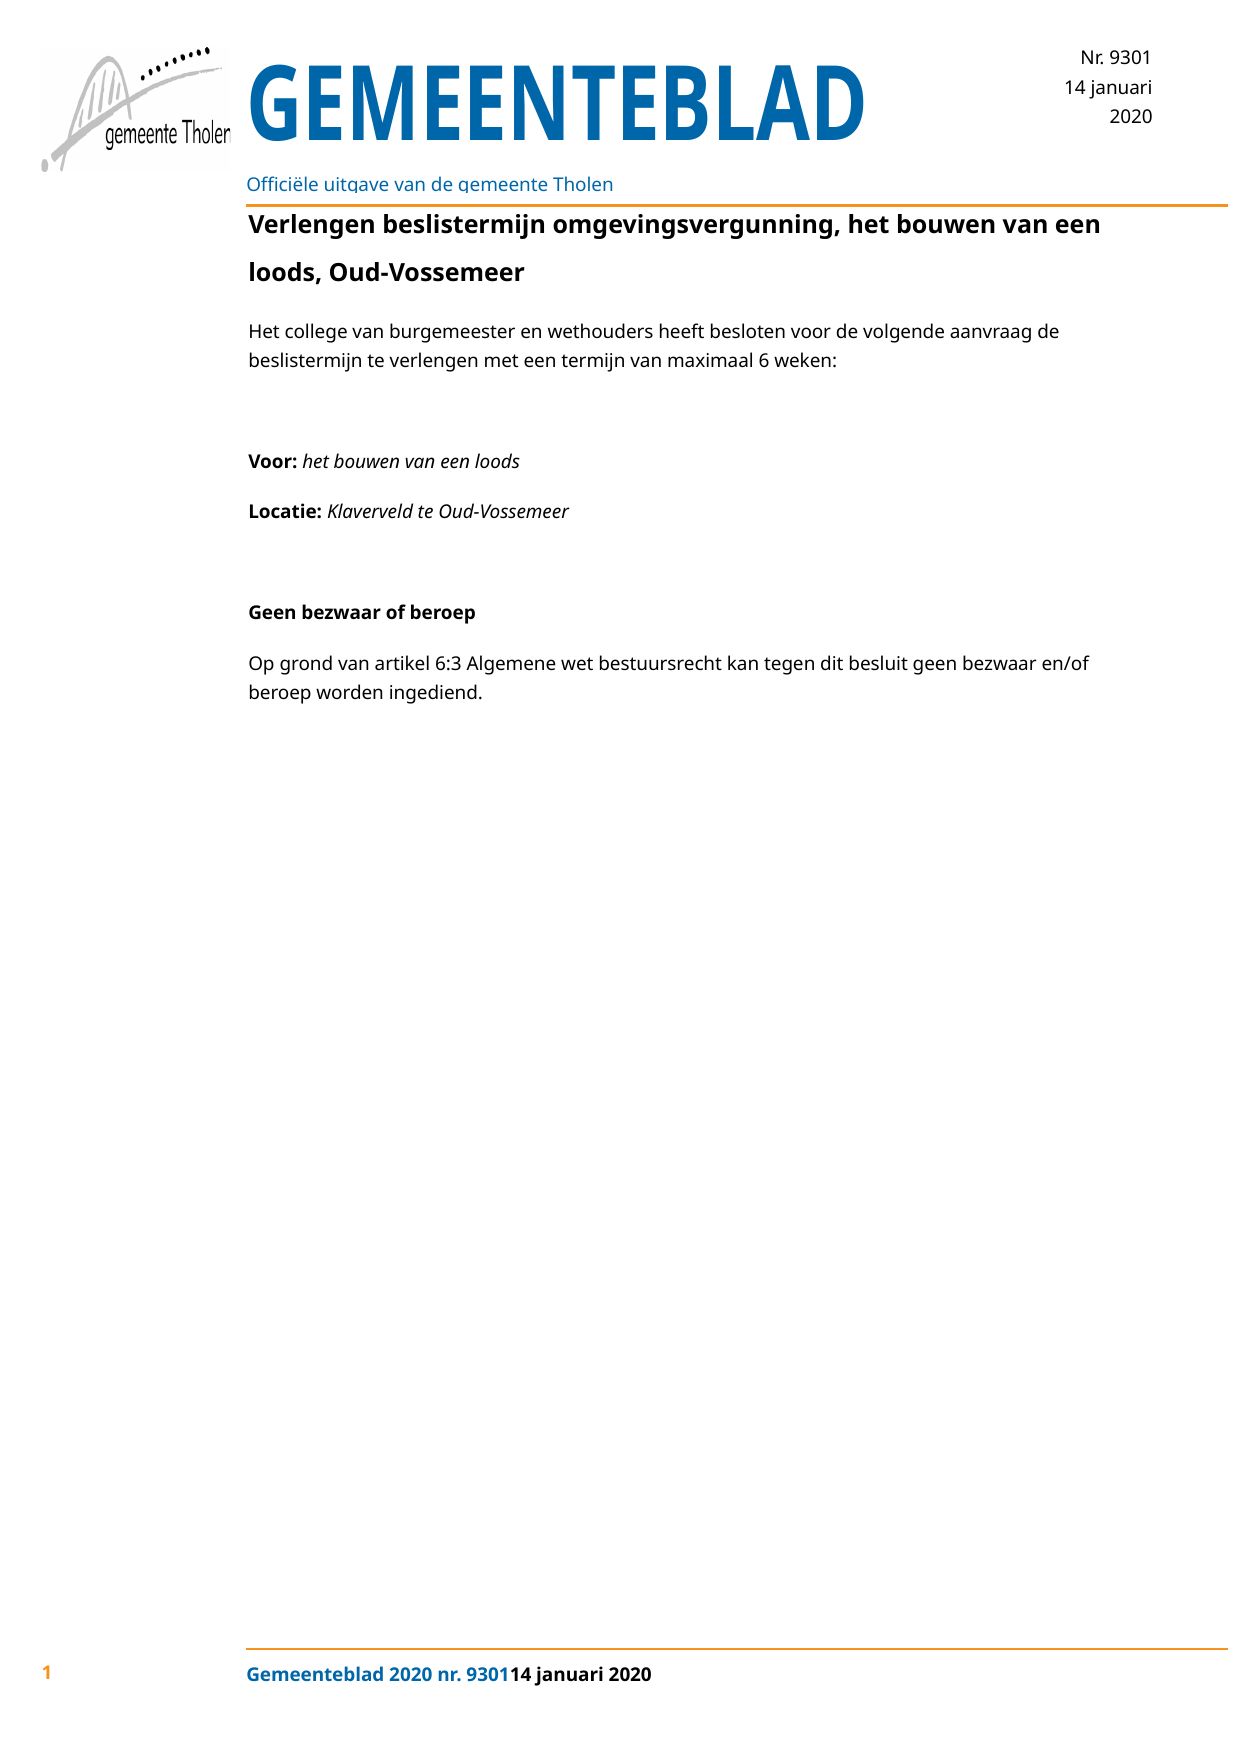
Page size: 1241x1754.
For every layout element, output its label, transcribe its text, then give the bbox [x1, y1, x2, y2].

picture [41, 47, 231, 172]
text Geen bezwaar of beroep [248, 599, 1152, 625]
text Locatie: Klaverveld te Oud-Vossemeer [248, 499, 1152, 524]
text Verlengen beslistermijn omgevingsvergunning, het bouwen van een loods, Oud-Vossemeer [248, 207, 1152, 288]
text Het college van burgemeester en wethouders heeft besloten voor de volgende aanvraag de beslistermijn te verlengen met een termijn van maximaal 6 weken: [248, 318, 1152, 373]
text Voor: het bouwen van een loods [248, 448, 1152, 474]
text Op grond van artikel 6:3 Algemene wet bestuursrecht kan tegen dit besluit geen bezwaar en/of beroep worden ingediend. [248, 650, 1152, 705]
